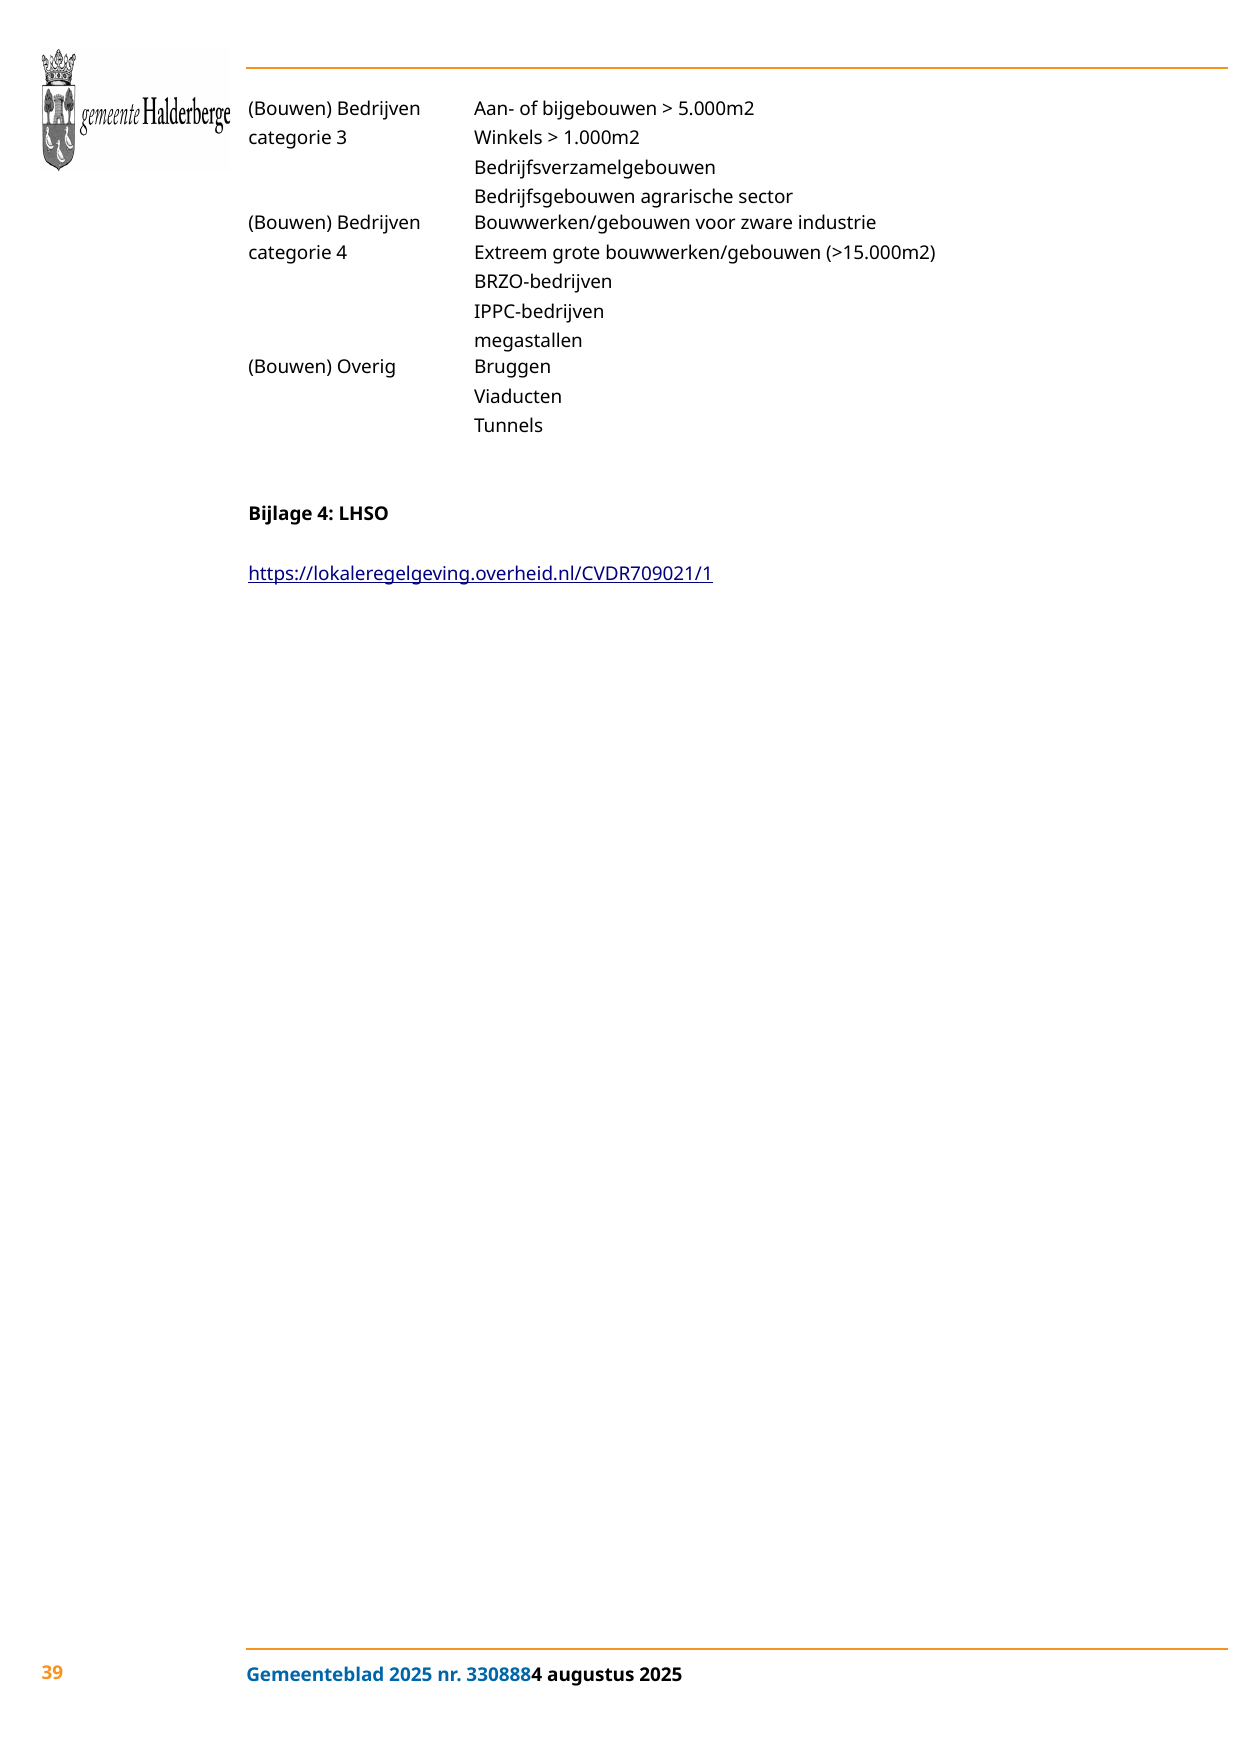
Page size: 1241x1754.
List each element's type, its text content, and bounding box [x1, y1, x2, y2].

table_cell Aan- of bijgebouwen > 5.000m2 Winkels > 1.000m2 Bedrijfsverzamelgebouwen Bedrijfsgebouwen agrarische sector [474, 95, 1152, 209]
text Bijlage 4: LHSO [248, 501, 1152, 526]
table_cell (Bouwen) Overig [248, 353, 474, 438]
table_cell (Bouwen) Bedrijven categorie 3 [248, 95, 474, 209]
table_cell (Bouwen) Bedrijven categorie 4 [248, 209, 474, 353]
table_cell Bouwwerken/gebouwen voor zware industrie Extreem grote bouwwerken/gebouwen (>15.000m2) BRZO-bedrijven IPPC-bedrijven megastallen [474, 209, 1152, 353]
text https://lokaleregelgeving.overheid.nl/CVDR709021/1 [248, 560, 1152, 586]
table_cell Bruggen Viaducten Tunnels [474, 353, 1152, 438]
picture [41, 47, 231, 172]
